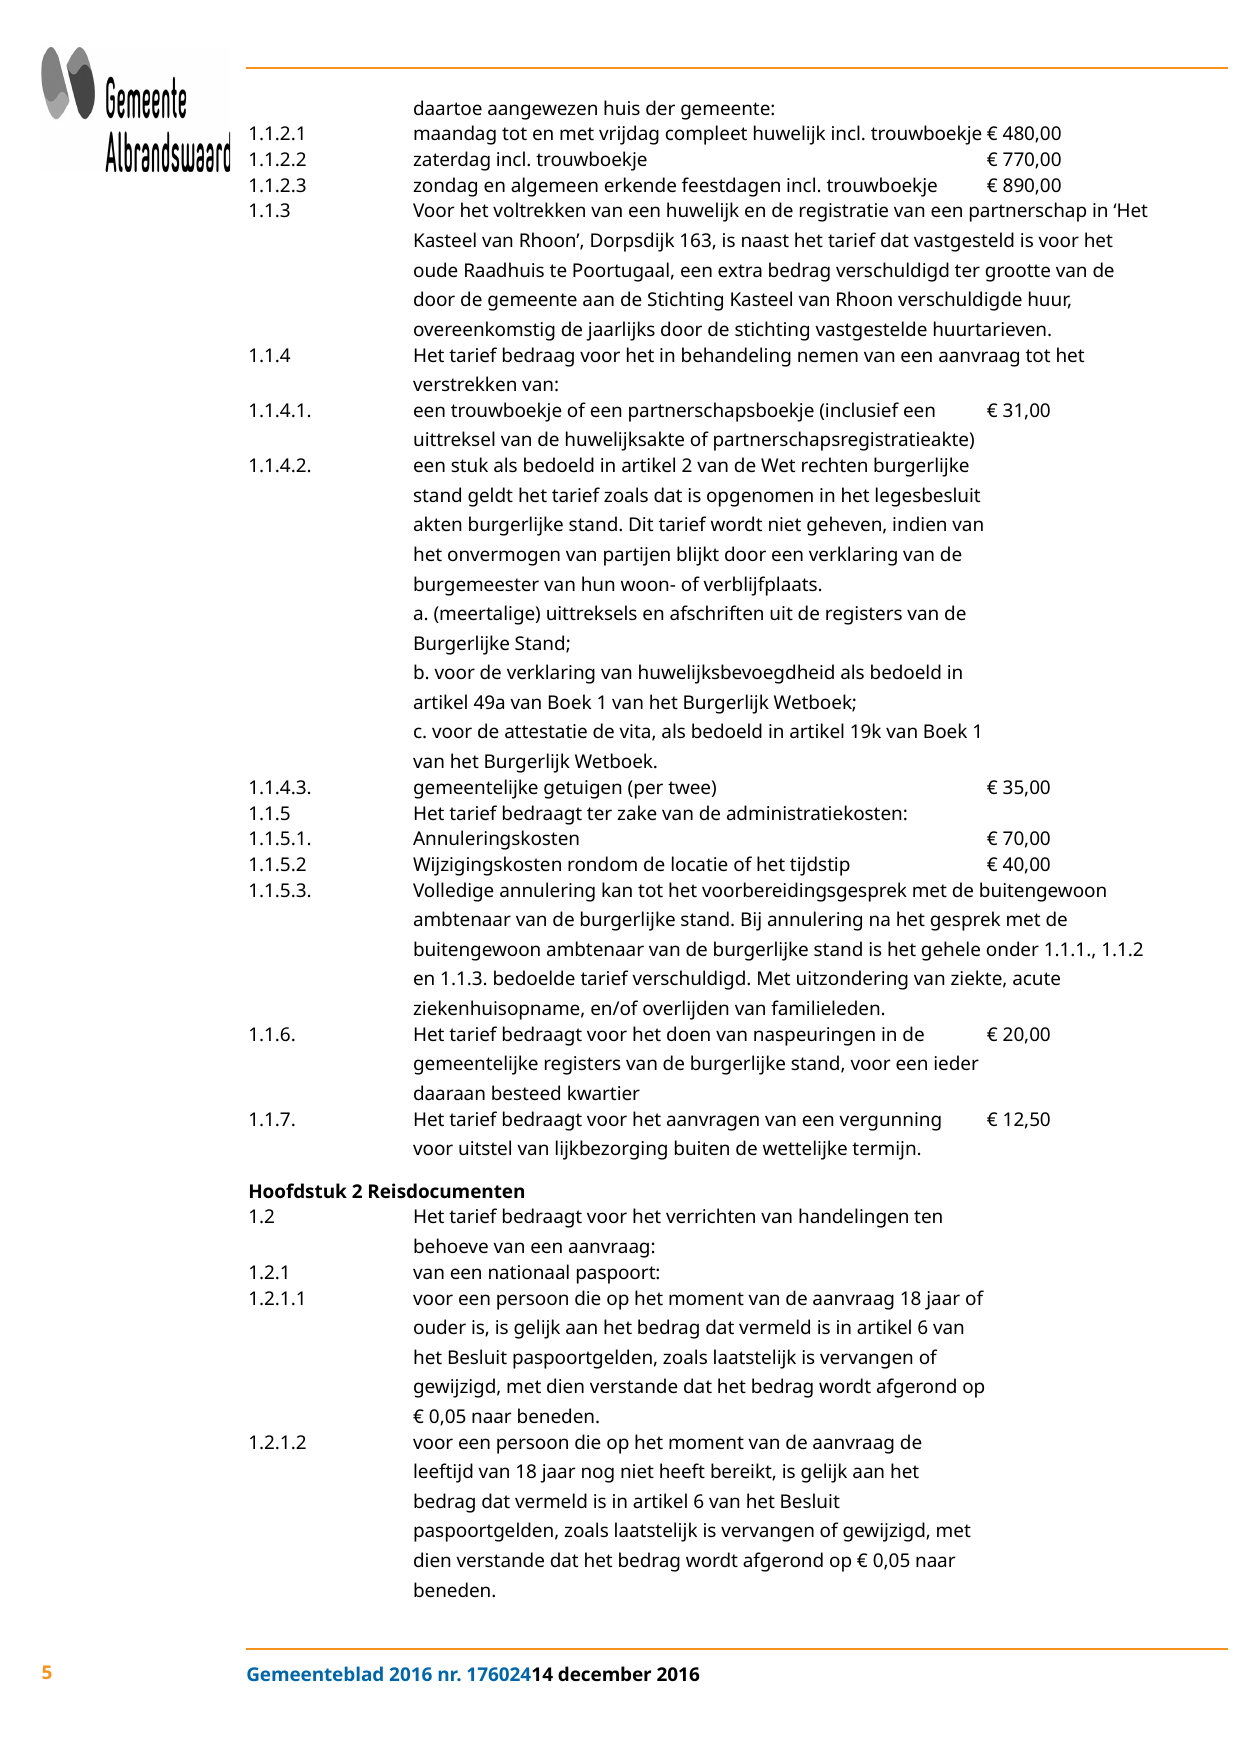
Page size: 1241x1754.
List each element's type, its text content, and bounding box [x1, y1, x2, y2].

table_cell een trouwboekje of een partnerschapsboekje (inclusief een uittreksel van de huwelijksakte of partnerschapsregistratieakte) [413, 397, 987, 452]
table_cell 1.1.2.3 [248, 172, 413, 198]
table_cell 1.1.5.3. [248, 877, 413, 1021]
table_cell [987, 1285, 1152, 1429]
table_cell [248, 95, 413, 121]
table_cell 1.1.5.1. [248, 825, 413, 851]
table_cell 1.1.4.2. [248, 453, 413, 774]
table_cell 1.1.5 [248, 800, 413, 825]
table_header Het tarief bedraagt voor het verrichten van handelingen ten behoeve van een aanvraag: [413, 1204, 987, 1259]
table_cell Voor het voltrekken van een huwelijk en de registratie van een partnerschap in ‘Het Kasteel van Rhoon’, Dorpsdijk 163, is naast het tarief dat vastgesteld is voor het oude Raadhuis te Poortugaal, een extra bedrag verschuldigd ter grootte van de door de gemeente aan de Stichting Kasteel van Rhoon verschuldigde huur, overeenkomstig de jaarlijks door de stichting vastgestelde huurtarieven. [413, 198, 1152, 342]
table_cell [987, 453, 1152, 774]
table_cell € 12,50 [987, 1106, 1152, 1161]
table_cell Volledige annulering kan tot het voorbereidingsgesprek met de buitengewoon ambtenaar van de burgerlijke stand. Bij annulering na het gesprek met de buitengewoon ambtenaar van de burgerlijke stand is het gehele onder 1.1.1., 1.1.2 en 1.1.3. bedoelde tarief verschuldigd. Met uitzondering van ziekte, acute ziekenhuisopname, en/of overlijden van familieleden. [413, 877, 1152, 1021]
table_cell Annuleringskosten [413, 825, 987, 851]
table_cell 1.1.7. [248, 1106, 413, 1161]
table_cell voor een persoon die op het moment van de aanvraag de leeftijd van 18 jaar nog niet heeft bereikt, is gelijk aan het bedrag dat vermeld is in artikel 6 van het Besluit paspoortgelden, zoals laatstelijk is vervangen of gewijzigd, met dien verstande dat het bedrag wordt afgerond op € 0,05 naar beneden. [413, 1429, 987, 1602]
table_cell gemeentelijke getuigen (per twee) [413, 774, 987, 800]
table_cell daartoe aangewezen huis der gemeente: [413, 95, 1152, 121]
table_cell van een nationaal paspoort: [413, 1259, 987, 1285]
table_header 1.2 [248, 1204, 413, 1259]
table_cell [987, 1259, 1152, 1285]
table_cell € 31,00 [987, 397, 1152, 452]
table_cell Wijzigingskosten rondom de locatie of het tijdstip [413, 851, 987, 877]
table_header [987, 1204, 1152, 1259]
table_cell 1.1.4.3. [248, 774, 413, 800]
table_cell zaterdag incl. trouwboekje [413, 146, 987, 172]
table_cell 1.1.5.2 [248, 851, 413, 877]
table_cell maandag tot en met vrijdag compleet huwelijk incl. trouwboekje [413, 121, 987, 146]
table_cell 1.1.2.2 [248, 146, 413, 172]
table_cell 1.1.4 [248, 342, 413, 397]
table_cell 1.2.1.1 [248, 1285, 413, 1429]
table_cell Het tarief bedraagt voor het doen van naspeuringen in de gemeentelijke registers van de burgerlijke stand, voor een ieder daaraan besteed kwartier [413, 1021, 987, 1106]
table_cell Het tarief bedraagt voor het aanvragen van een vergunning voor uitstel van lijkbezorging buiten de wettelijke termijn. [413, 1106, 987, 1161]
table_cell een stuk als bedoeld in artikel 2 van de Wet rechten burgerlijke stand geldt het tarief zoals dat is opgenomen in het legesbesluit akten burgerlijke stand. Dit tarief wordt niet geheven, indien van het onvermogen van partijen blijkt door een verklaring van de burgemeester van hun woon- of verblijfplaats. a. (meertalige) uittreksels en afschriften uit de registers van de Burgerlijke Stand; b. voor de verklaring van huwelijksbevoegdheid als bedoeld in artikel 49a van Boek 1 van het Burgerlijk Wetboek; c. voor de attestatie de vita, als bedoeld in artikel 19k van Boek 1 van het Burgerlijk Wetboek. [413, 453, 987, 774]
table_cell 1.1.6. [248, 1021, 413, 1106]
table_cell 1.2.1 [248, 1259, 413, 1285]
table_cell 1.1.2.1 [248, 121, 413, 146]
table_cell € 40,00 [987, 851, 1152, 877]
picture [41, 47, 231, 172]
table_cell voor een persoon die op het moment van de aanvraag 18 jaar of ouder is, is gelijk aan het bedrag dat vermeld is in artikel 6 van het Besluit paspoortgelden, zoals laatstelijk is vervangen of gewijzigd, met dien verstande dat het bedrag wordt afgerond op € 0,05 naar beneden. [413, 1285, 987, 1429]
text Hoofdstuk 2 Reisdocumenten [248, 1178, 1152, 1204]
table_cell 1.2.1.2 [248, 1429, 413, 1602]
table_cell [987, 1429, 1152, 1602]
table_cell 1.1.3 [248, 198, 413, 342]
table_cell € 70,00 [987, 825, 1152, 851]
table_cell Het tarief bedraagt ter zake van de administratiekosten: [413, 800, 1152, 825]
table_cell € 20,00 [987, 1021, 1152, 1106]
table_cell € 480,00 [987, 121, 1152, 146]
table_cell Het tarief bedraag voor het in behandeling nemen van een aanvraag tot het verstrekken van: [413, 342, 1152, 397]
table_cell 1.1.4.1. [248, 397, 413, 452]
table_cell € 890,00 [987, 172, 1152, 198]
table_cell zondag en algemeen erkende feestdagen incl. trouwboekje [413, 172, 987, 198]
table_cell € 770,00 [987, 146, 1152, 172]
table_cell € 35,00 [987, 774, 1152, 800]
